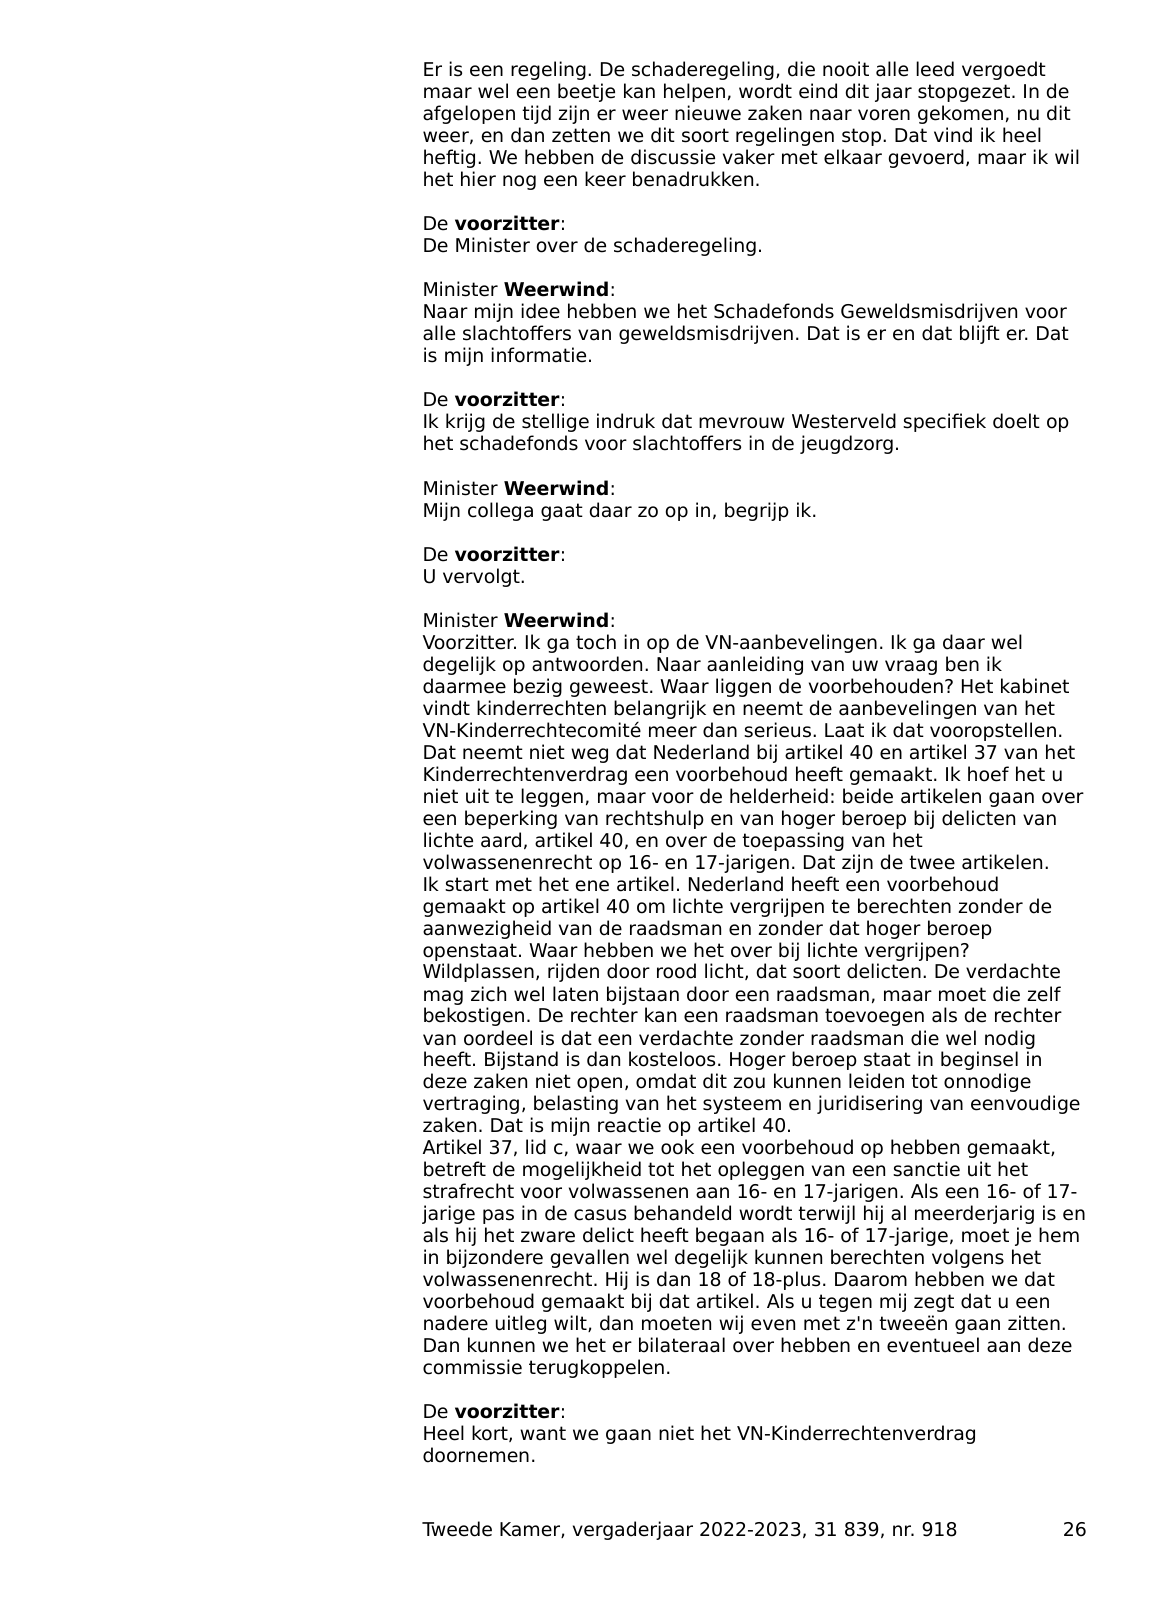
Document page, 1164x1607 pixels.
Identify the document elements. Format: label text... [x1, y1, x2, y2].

text Voorzitter. Ik ga toch in op de VN-aanbevelingen. Ik ga daar wel degelijk op antwoorden. Naar aanleiding van uw vraag ben ik daarmee bezig geweest. Waar liggen de voorbehouden? Het kabinet vindt kinderrechten belangrijk en neemt de aanbevelingen van het VN-Kinderrechtecomité meer dan serieus. Laat ik dat vooropstellen. Dat neemt niet weg dat Nederland bij artikel 40 en artikel 37 van het Kinderrechtenverdrag een voorbehoud heeft gemaakt. Ik hoef het u niet uit te leggen, maar voor de helderheid: beide artikelen gaan over een beperking van rechtshulp en van hoger beroep bij delicten van lichte aard, artikel 40, en over de toepassing van het volwassenenrecht op 16- en 17-jarigen. Dat zijn de twee artikelen. [422, 632, 1087, 873]
text De Minister over de schaderegeling. [422, 235, 1087, 257]
text Minister Weerwind: [422, 610, 1087, 632]
text Ik start met het ene artikel. Nederland heeft een voorbehoud gemaakt op artikel 40 om lichte vergrijpen te berechten zonder de aanwezigheid van de raadsman en zonder dat hoger beroep openstaat. Waar hebben we het over bij lichte vergrijpen? Wildplassen, rijden door rood licht, dat soort delicten. De verdachte mag zich wel laten bijstaan door een raadsman, maar moet die zelf bekostigen. De rechter kan een raadsman toevoegen als de rechter van oordeel is dat een verdachte zonder raadsman die wel nodig heeft. Bijstand is dan kosteloos. Hoger beroep staat in beginsel in deze zaken niet open, omdat dit zou kunnen leiden tot onnodige vertraging, belasting van het systeem en juridisering van eenvoudige zaken. Dat is mijn reactie op artikel 40. [422, 873, 1087, 1137]
text Mijn collega gaat daar zo op in, begrijp ik. [422, 499, 1087, 521]
text Heel kort, want we gaan niet het VN-Kinderrechtenverdrag doornemen. [422, 1423, 1087, 1467]
text De voorzitter: [422, 544, 1087, 566]
text Minister Weerwind: [422, 279, 1087, 301]
text Naar mijn idee hebben we het Schadefonds Geweldsmisdrijven voor alle slachtoffers van geweldsmisdrijven. Dat is er en dat blijft er. Dat is mijn informatie. [422, 301, 1087, 367]
text Artikel 37, lid c, waar we ook een voorbehoud op hebben gemaakt, betreft de mogelijkheid tot het opleggen van een sanctie uit het strafrecht voor volwassenen aan 16- en 17-jarigen. Als een 16- of 17-jarige pas in de casus behandeld wordt terwijl hij al meerderjarig is en als hij het zware delict heeft begaan als 16- of 17-jarige, moet je hem in bijzondere gevallen wel degelijk kunnen berechten volgens het volwassenenrecht. Hij is dan 18 of 18-plus. Daarom hebben we dat voorbehoud gemaakt bij dat artikel. Als u tegen mij zegt dat u een nadere uitleg wilt, dan moeten wij even met z'n tweeën gaan zitten. Dan kunnen we het er bilateraal over hebben en eventueel aan deze commissie terugkoppelen. [422, 1137, 1087, 1379]
text De voorzitter: [422, 389, 1087, 411]
text Er is een regeling. De schaderegeling, die nooit alle leed vergoedt maar wel een beetje kan helpen, wordt eind dit jaar stopgezet. In de afgelopen tijd zijn er weer nieuwe zaken naar voren gekomen, nu dit weer, en dan zetten we dit soort regelingen stop. Dat vind ik heel heftig. We hebben de discussie vaker met elkaar gevoerd, maar ik wil het hier nog een keer benadrukken. [422, 59, 1087, 191]
text De voorzitter: [422, 213, 1087, 235]
text U vervolgt. [422, 566, 1087, 588]
text Minister Weerwind: [422, 477, 1087, 499]
text Ik krijg de stellige indruk dat mevrouw Westerveld specifiek doelt op het schadefonds voor slachtoffers in de jeugdzorg. [422, 411, 1087, 455]
text De voorzitter: [422, 1401, 1087, 1423]
